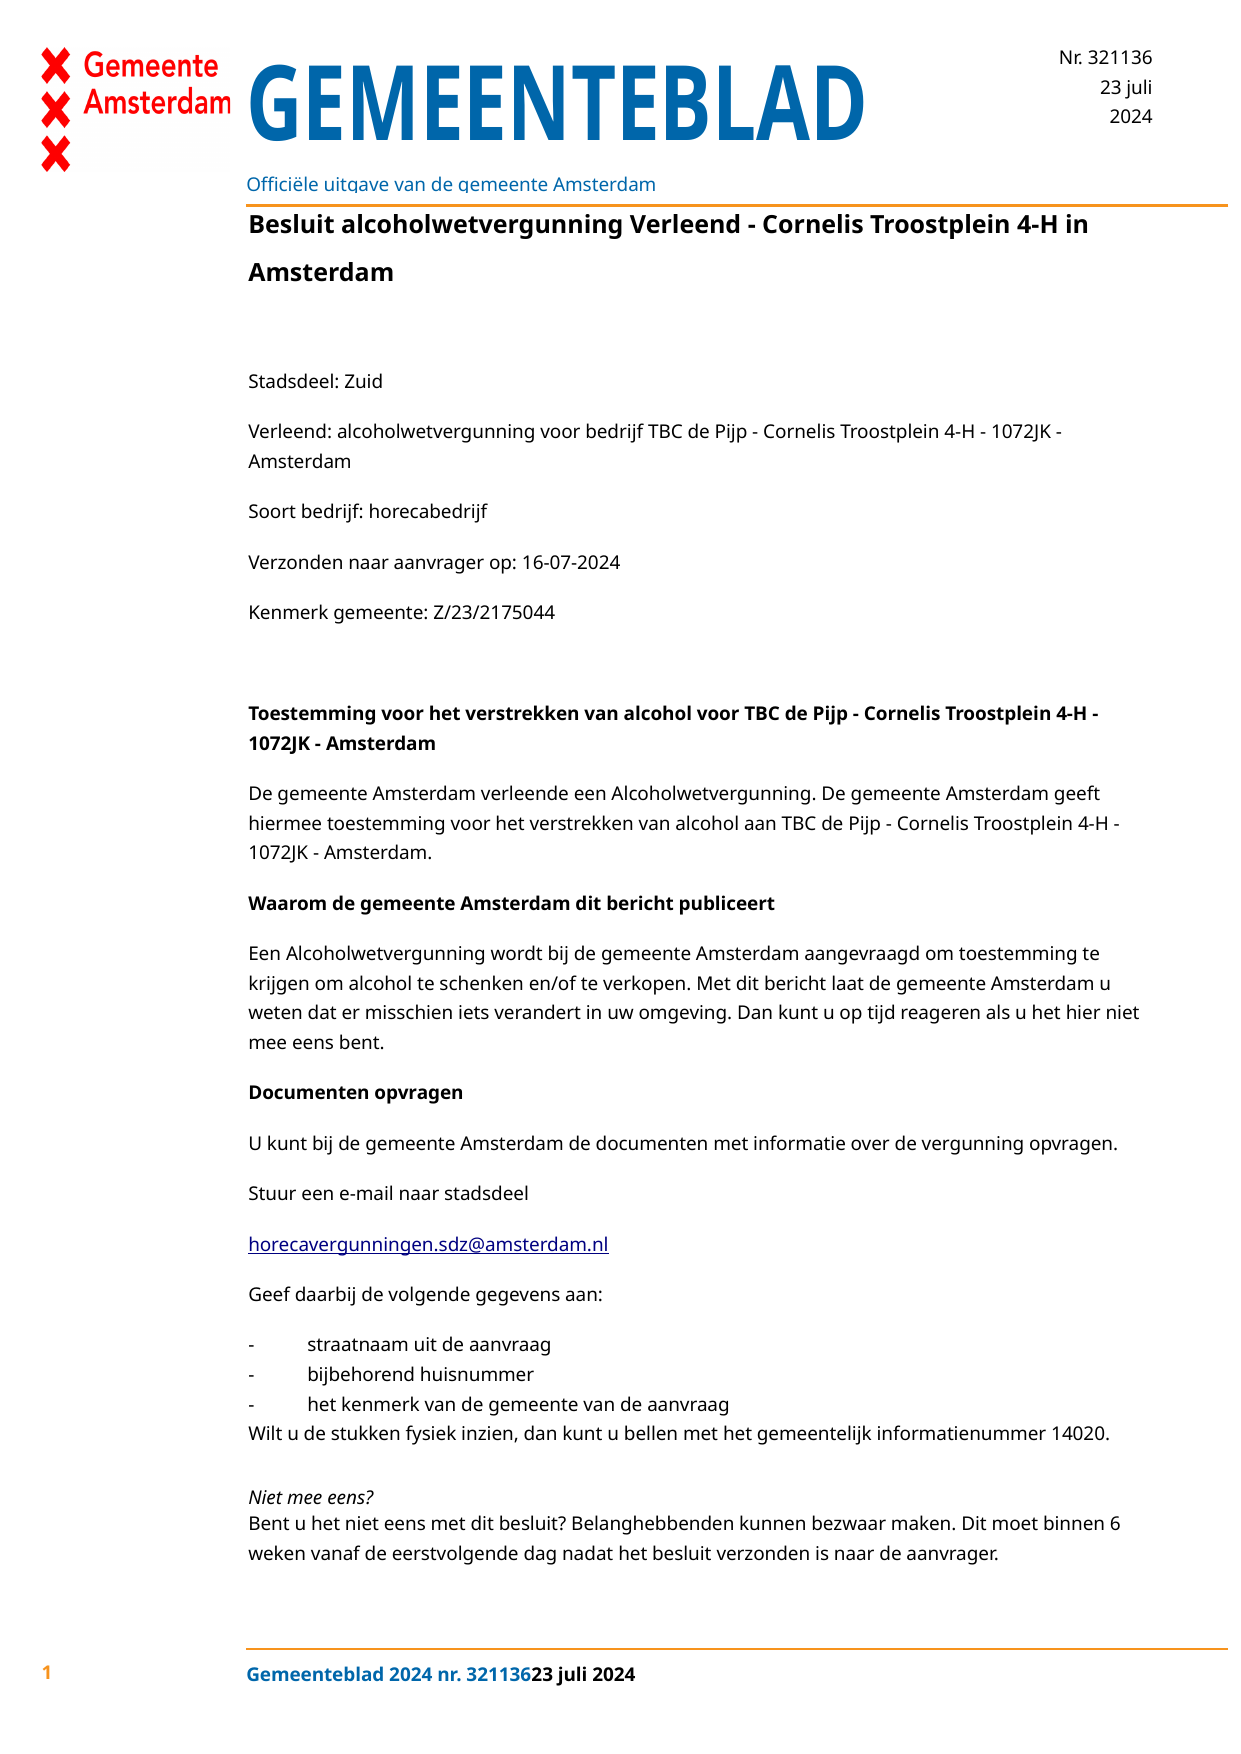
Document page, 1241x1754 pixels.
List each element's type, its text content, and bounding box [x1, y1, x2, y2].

text Verzonden naar aanvrager op: 16-07-2024 [248, 549, 1152, 575]
text Kenmerk gemeente: Z/23/2175044 [248, 599, 1152, 625]
text Toestemming voor het verstrekken van alcohol voor TBC de Pijp - Cornelis Troostplein 4-H - 1072JK - Amsterdam [248, 700, 1152, 756]
list het kenmerk van de gemeente van de aanvraag [248, 1391, 1152, 1417]
text Documenten opvragen [248, 1079, 1152, 1105]
text Geef daarbij de volgende gegevens aan: [248, 1281, 1152, 1307]
text Een Alcoholwetvergunning wordt bij de gemeente Amsterdam aangevraagd om toestemming te krijgen om alcohol te schenken en/of te verkopen. Met dit bericht laat de gemeente Amsterdam u weten dat er misschien iets verandert in uw omgeving. Dan kunt u op tijd reageren als u het hier niet mee eens bent. [248, 940, 1152, 1055]
text Soort bedrijf: horecabedrijf [248, 499, 1152, 524]
list bijbehorend huisnummer [248, 1361, 1152, 1387]
text horecavergunningen.sdz@amsterdam.nl [248, 1231, 1152, 1257]
text De gemeente Amsterdam verleende een Alcoholwetvergunning. De gemeente Amsterdam geeft hiermee toestemming voor het verstrekken van alcohol aan TBC de Pijp - Cornelis Troostplein 4-H - 1072JK - Amsterdam. [248, 780, 1152, 865]
picture [41, 47, 231, 172]
text Waarom de gemeente Amsterdam dit bericht publiceert [248, 890, 1152, 916]
list straatnaam uit de aanvraag [248, 1332, 1152, 1357]
text U kunt bij de gemeente Amsterdam de documenten met informatie over de vergunning opvragen. [248, 1130, 1152, 1156]
text Stadsdeel: Zuid [248, 368, 1152, 394]
text Verleend: alcoholwetvergunning voor bedrijf TBC de Pijp - Cornelis Troostplein 4-H - 1072JK - Amsterdam [248, 419, 1152, 474]
text Stuur een e-mail naar stadsdeel [248, 1180, 1152, 1206]
text Niet mee eens? [248, 1484, 1152, 1510]
text Wilt u de stukken fysiek inzien, dan kunt u bellen met het gemeentelijk informatienummer 14020. [248, 1420, 1152, 1446]
text Besluit alcoholwetvergunning Verleend - Cornelis Troostplein 4-H in Amsterdam [248, 207, 1152, 288]
text Bent u het niet eens met dit besluit? Belanghebbenden kunnen bezwaar maken. Dit moet binnen 6 weken vanaf de eerstvolgende dag nadat het besluit verzonden is naar de aanvrager. [248, 1510, 1152, 1565]
